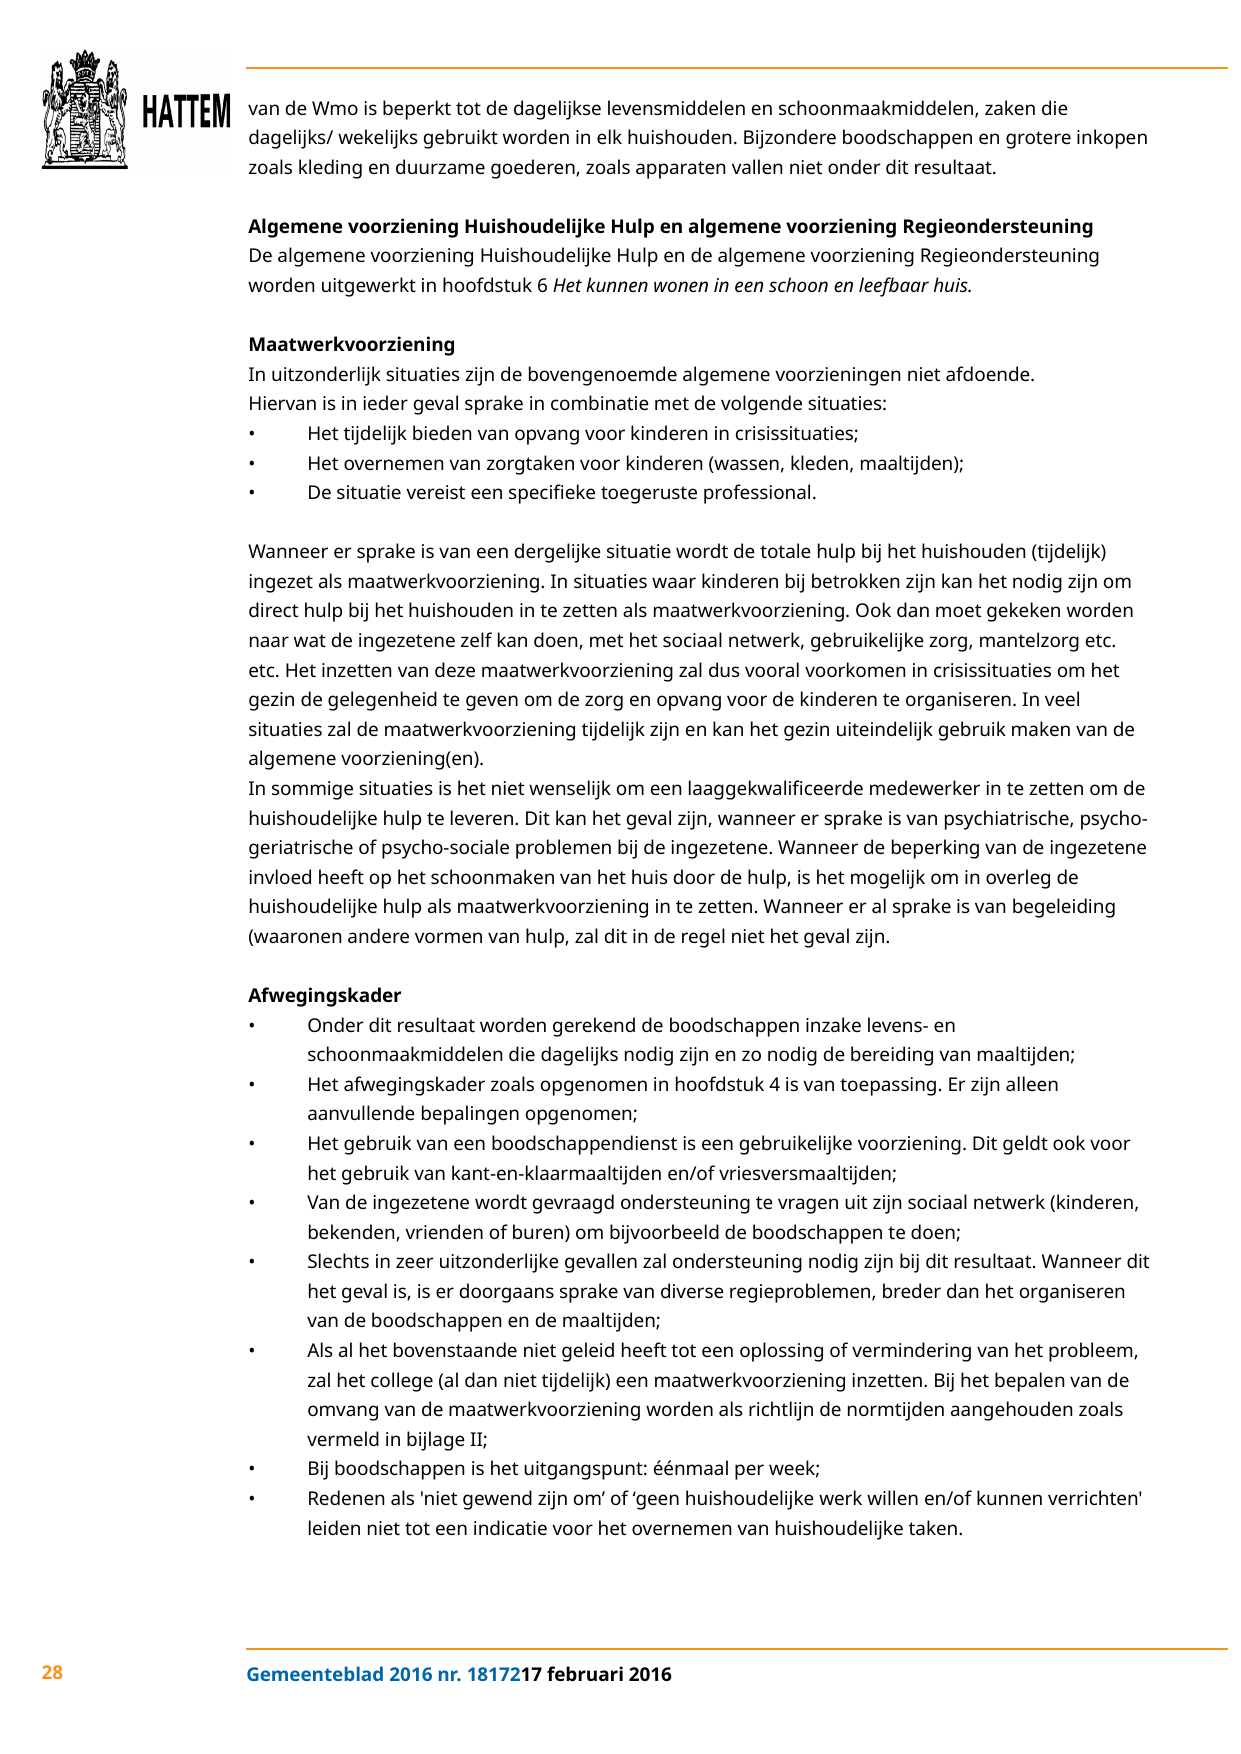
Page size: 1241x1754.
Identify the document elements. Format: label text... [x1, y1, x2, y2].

list Het afwegingskader zoals opgenomen in hoofdstuk 4 is van toepassing. Er zijn alleen aanvullende bepalingen opgenomen; [248, 1071, 1152, 1126]
list Onder dit resultaat worden gerekend de boodschappen inzake levens- en schoonmaakmiddelen die dagelijks nodig zijn en zo nodig de bereiding van maaltijden; [248, 1012, 1152, 1067]
text Hiervan is in ieder geval sprake in combinatie met de volgende situaties: [248, 391, 1152, 416]
list Als al het bovenstaande niet geleid heeft tot een oplossing of vermindering van het probleem, zal het college (al dan niet tijdelijk) een maatwerkvoorziening inzetten. Bij het bepalen van de omvang van de maatwerkvoorziening worden als richtlijn de normtijden aangehouden zoals vermeld in bijlage II; [248, 1337, 1152, 1452]
text van de Wmo is beperkt tot de dagelijkse levensmiddelen en schoonmaakmiddelen, zaken die dagelijks/ wekelijks gebruikt worden in elk huishouden. Bijzondere boodschappen en grotere inkopen zoals kleding en duurzame goederen, zoals apparaten vallen niet onder dit resultaat. [248, 95, 1152, 180]
text In uitzonderlijk situaties zijn de bovengenoemde algemene voorzieningen niet afdoende. [248, 361, 1152, 387]
list Bij boodschappen is het uitgangspunt: éénmaal per week; [248, 1456, 1152, 1481]
list Het tijdelijk bieden van opvang voor kinderen in crisissituaties; [248, 420, 1152, 446]
text In sommige situaties is het niet wenselijk om een laaggekwalificeerde medewerker in te zetten om de huishoudelijke hulp te leveren. Dit kan het geval zijn, wanneer er sprake is van psychiatrische, psycho-geriatrische of psycho-sociale problemen bij de ingezetene. Wanneer de beperking van de ingezetene invloed heeft op het schoonmaken van het huis door de hulp, is het mogelijk om in overleg de huishoudelijke hulp als maatwerkvoorziening in te zetten. Wanneer er al sprake is van begeleiding (waaronen andere vormen van hulp, zal dit in de regel niet het geval zijn. [248, 775, 1152, 949]
list Van de ingezetene wordt gevraagd ondersteuning te vragen uit zijn sociaal netwerk (kinderen, bekenden, vrienden of buren) om bijvoorbeeld de boodschappen te doen; [248, 1189, 1152, 1245]
text De algemene voorziening Huishoudelijke Hulp en de algemene voorziening Regieondersteuning worden uitgewerkt in hoofdstuk 6 Het kunnen wonen in een schoon en leefbaar huis. [248, 243, 1152, 298]
list Het gebruik van een boodschappendienst is een gebruikelijke voorziening. Dit geldt ook voor het gebruik van kant-en-klaarmaaltijden en/of vriesversmaaltijden; [248, 1130, 1152, 1186]
text Wanneer er sprake is van een dergelijke situatie wordt de totale hulp bij het huishouden (tijdelijk) ingezet als maatwerkvoorziening. In situaties waar kinderen bij betrokken zijn kan het nodig zijn om direct hulp bij het huishouden in te zetten als maatwerkvoorziening. Ook dan moet gekeken worden naar wat de ingezetene zelf kan doen, met het sociaal netwerk, gebruikelijke zorg, mantelzorg etc. etc. Het inzetten van deze maatwerkvoorziening zal dus vooral voorkomen in crisissituaties om het gezin de gelegenheid te geven om de zorg en opvang voor de kinderen te organiseren. In veel situaties zal de maatwerkvoorziening tijdelijk zijn en kan het gezin uiteindelijk gebruik maken van de algemene voorziening(en). [248, 538, 1152, 771]
list Redenen als 'niet gewend zijn om’ of ‘geen huishoudelijke werk willen en/of kunnen verrichten' leiden niet tot een indicatie voor het overnemen van huishoudelijke taken. [248, 1485, 1152, 1541]
list Slechts in zeer uitzonderlijke gevallen zal ondersteuning nodig zijn bij dit resultaat. Wanneer dit het geval is, is er doorgaans sprake van diverse regieproblemen, breder dan het organiseren van de boodschappen en de maaltijden; [248, 1248, 1152, 1333]
list Het overnemen van zorgtaken voor kinderen (wassen, kleden, maaltijden); [248, 450, 1152, 476]
text Maatwerkvoorziening [248, 331, 1152, 357]
text Afwegingskader [248, 982, 1152, 1008]
picture [41, 47, 231, 172]
text Algemene voorziening Huishoudelijke Hulp en algemene voorziening Regieondersteuning [248, 213, 1152, 239]
list De situatie vereist een specifieke toegeruste professional. [248, 479, 1152, 505]
